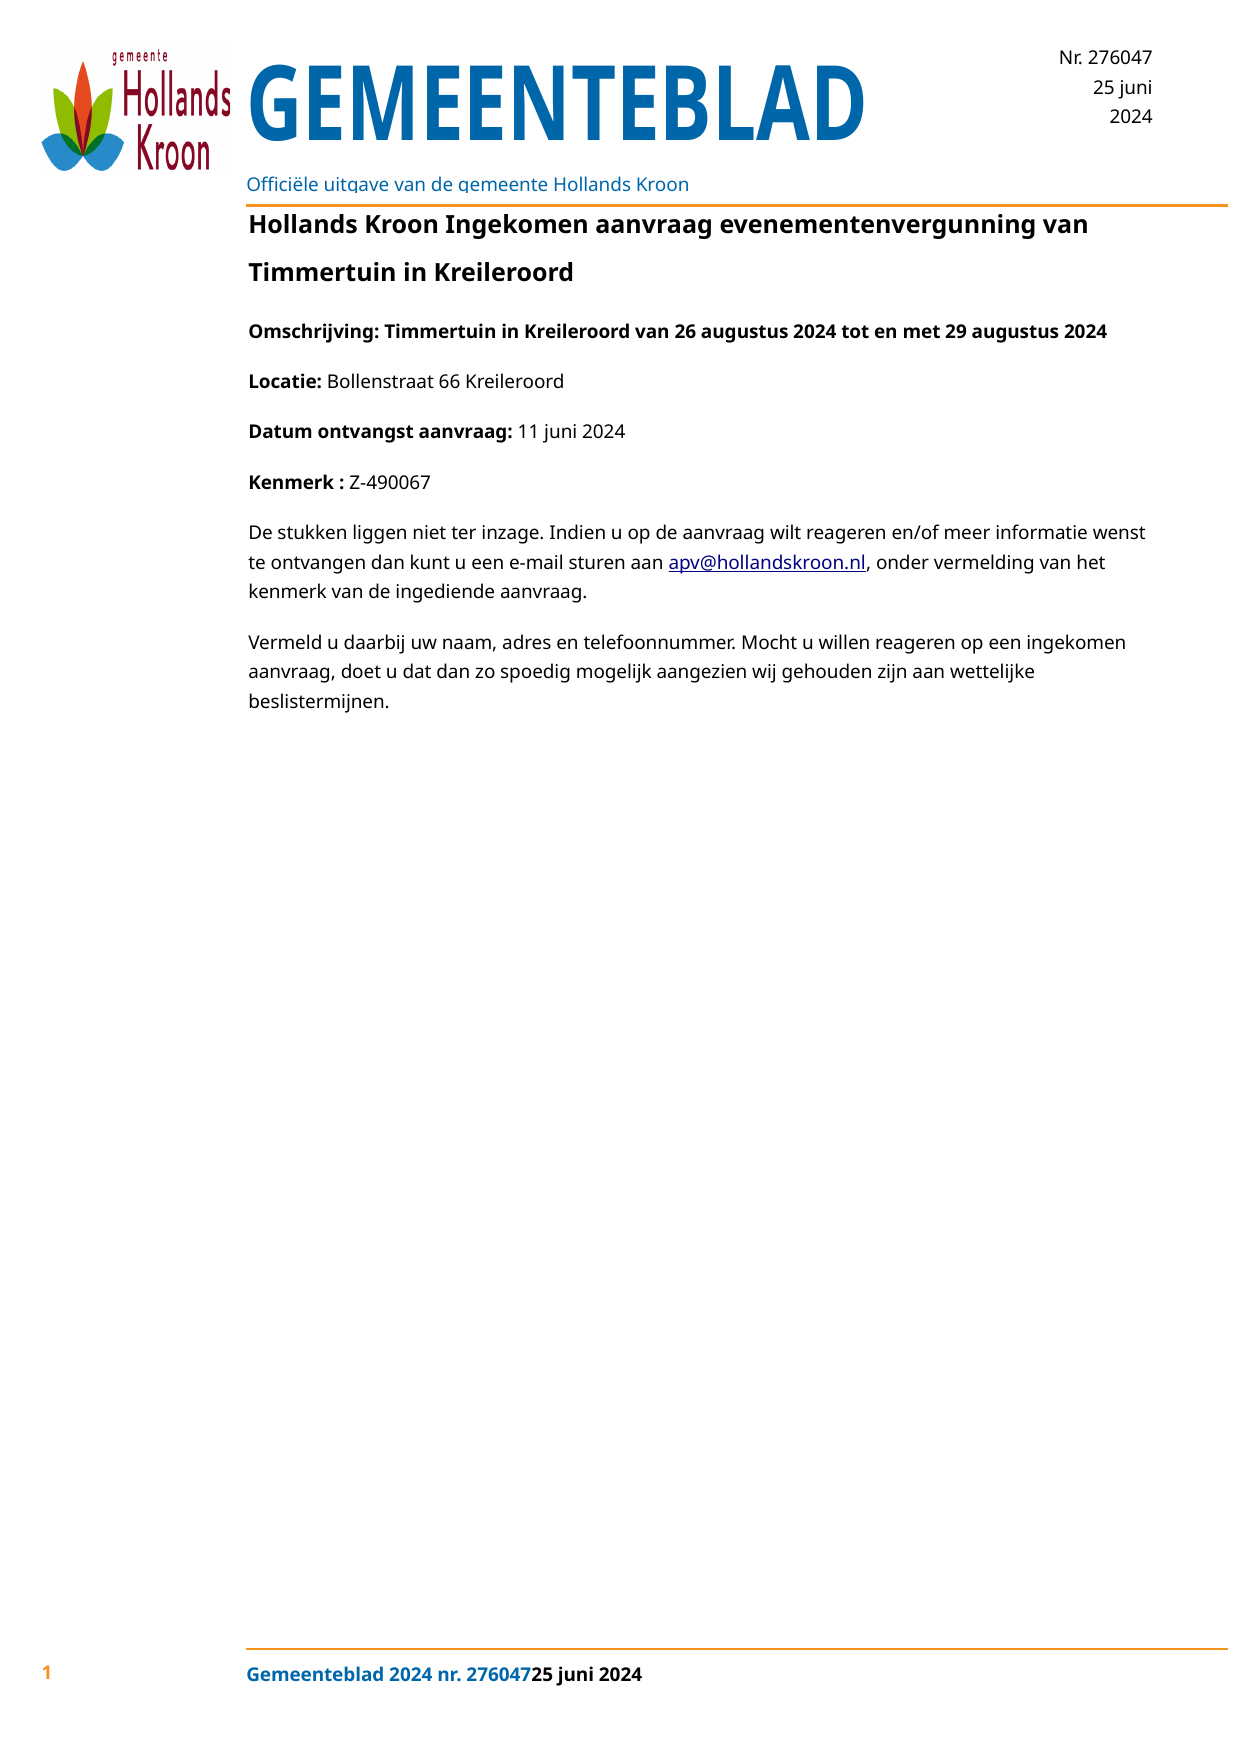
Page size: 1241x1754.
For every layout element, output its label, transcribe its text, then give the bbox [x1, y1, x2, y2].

text Vermeld u daarbij uw naam, adres en telefoonnummer. Mocht u willen reageren op een ingekomen aanvraag, doet u dat dan zo spoedig mogelijk aangezien wij gehouden zijn aan wettelijke beslistermijnen. [248, 629, 1152, 714]
text Kenmerk : Z-490067 [248, 469, 1152, 495]
text Hollands Kroon Ingekomen aanvraag evenementenvergunning van Timmertuin in Kreileroord [248, 207, 1152, 288]
text Omschrijving: Timmertuin in Kreileroord van 26 augustus 2024 tot en met 29 augustus 2024 [248, 318, 1152, 344]
text Datum ontvangst aanvraag: 11 juni 2024 [248, 419, 1152, 444]
picture [41, 47, 231, 172]
text Locatie: Bollenstraat 66 Kreileroord [248, 368, 1152, 394]
text De stukken liggen niet ter inzage. Indien u op de aanvraag wilt reageren en/of meer informatie wenst te ontvangen dan kunt u een e-mail sturen aan apv@hollandskroon.nl, onder vermelding van het kenmerk van de ingediende aanvraag. [248, 519, 1152, 604]
